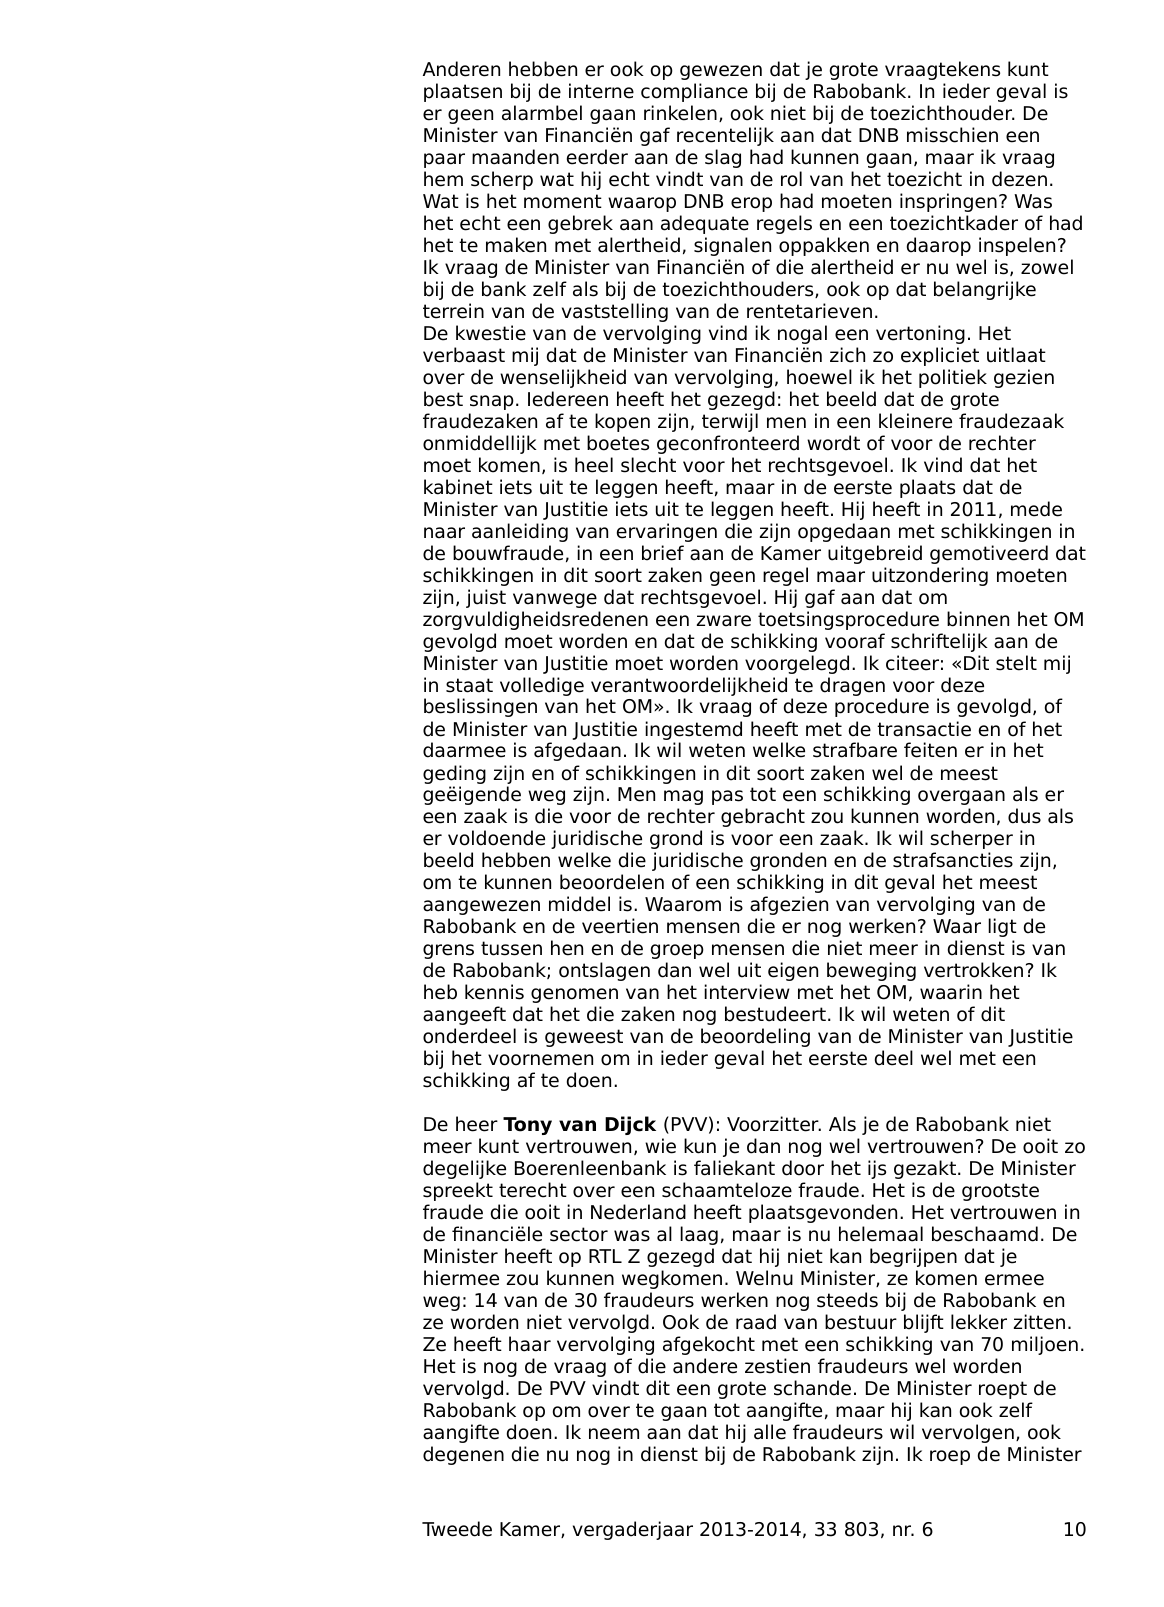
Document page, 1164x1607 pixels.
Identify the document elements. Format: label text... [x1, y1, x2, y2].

text De heer Tony van Dijck (PVV): Voorzitter. Als je de Rabobank niet meer kunt vertrouwen, wie kun je dan nog wel vertrouwen? De ooit zo degelijke Boerenleenbank is faliekant door het ijs gezakt. De Minister spreekt terecht over een schaamteloze fraude. Het is de grootste fraude die ooit in Nederland heeft plaatsgevonden. Het vertrouwen in de financiële sector was al laag, maar is nu helemaal beschaamd. De Minister heeft op RTL Z gezegd dat hij niet kan begrijpen dat je hiermee zou kunnen wegkomen. Welnu Minister, ze komen ermee weg: 14 van de 30 fraudeurs werken nog steeds bij de Rabobank en ze worden niet vervolgd. Ook de raad van bestuur blijft lekker zitten. Ze heeft haar vervolging afgekocht met een schikking van 70 miljoen. Het is nog de vraag of die andere zestien fraudeurs wel worden vervolgd. De PVV vindt dit een grote schande. De Minister roept de Rabobank op om over te gaan tot aangifte, maar hij kan ook zelf aangifte doen. Ik neem aan dat hij alle fraudeurs wil vervolgen, ook degenen die nu nog in dienst bij de Rabobank zijn. Ik roep de Minister [422, 1114, 1087, 1466]
text Anderen hebben er ook op gewezen dat je grote vraagtekens kunt plaatsen bij de interne compliance bij de Rabobank. In ieder geval is er geen alarmbel gaan rinkelen, ook niet bij de toezichthouder. De Minister van Financiën gaf recentelijk aan dat DNB misschien een paar maanden eerder aan de slag had kunnen gaan, maar ik vraag hem scherp wat hij echt vindt van de rol van het toezicht in dezen. Wat is het moment waarop DNB erop had moeten inspringen? Was het echt een gebrek aan adequate regels en een toezichtkader of had het te maken met alertheid, signalen oppakken en daarop inspelen? Ik vraag de Minister van Financiën of die alertheid er nu wel is, zowel bij de bank zelf als bij de toezichthouders, ook op dat belangrijke terrein van de vaststelling van de rentetarieven. [422, 59, 1087, 323]
text De kwestie van de vervolging vind ik nogal een vertoning. Het verbaast mij dat de Minister van Financiën zich zo expliciet uitlaat over de wenselijkheid van vervolging, hoewel ik het politiek gezien best snap. Iedereen heeft het gezegd: het beeld dat de grote fraudezaken af te kopen zijn, terwijl men in een kleinere fraudezaak onmiddellijk met boetes geconfronteerd wordt of voor de rechter moet komen, is heel slecht voor het rechtsgevoel. Ik vind dat het kabinet iets uit te leggen heeft, maar in de eerste plaats dat de Minister van Justitie iets uit te leggen heeft. Hij heeft in 2011, mede naar aanleiding van ervaringen die zijn opgedaan met schikkingen in de bouwfraude, in een brief aan de Kamer uitgebreid gemotiveerd dat schikkingen in dit soort zaken geen regel maar uitzondering moeten zijn, juist vanwege dat rechtsgevoel. Hij gaf aan dat om zorgvuldigheidsredenen een zware toetsingsprocedure binnen het OM gevolgd moet worden en dat de schikking vooraf schriftelijk aan de Minister van Justitie moet worden voorgelegd. Ik citeer: «Dit stelt mij in staat volledige verantwoordelijkheid te dragen voor deze beslissingen van het OM». Ik vraag of deze procedure is gevolgd, of de Minister van Justitie ingestemd heeft met de transactie en of het daarmee is afgedaan. Ik wil weten welke strafbare feiten er in het geding zijn en of schikkingen in dit soort zaken wel de meest geëigende weg zijn. Men mag pas tot een schikking overgaan als er een zaak is die voor de rechter gebracht zou kunnen worden, dus als er voldoende juridische grond is voor een zaak. Ik wil scherper in beeld hebben welke die juridische gronden en de strafsancties zijn, om te kunnen beoordelen of een schikking in dit geval het meest aangewezen middel is. Waarom is afgezien van vervolging van de Rabobank en de veertien mensen die er nog werken? Waar ligt de grens tussen hen en de groep mensen die niet meer in dienst is van de Rabobank; ontslagen dan wel uit eigen beweging vertrokken? Ik heb kennis genomen van het interview met het OM, waarin het aangeeft dat het die zaken nog bestudeert. Ik wil weten of dit onderdeel is geweest van de beoordeling van de Minister van Justitie bij het voornemen om in ieder geval het eerste deel wel met een schikking af te doen. [422, 323, 1087, 1092]
